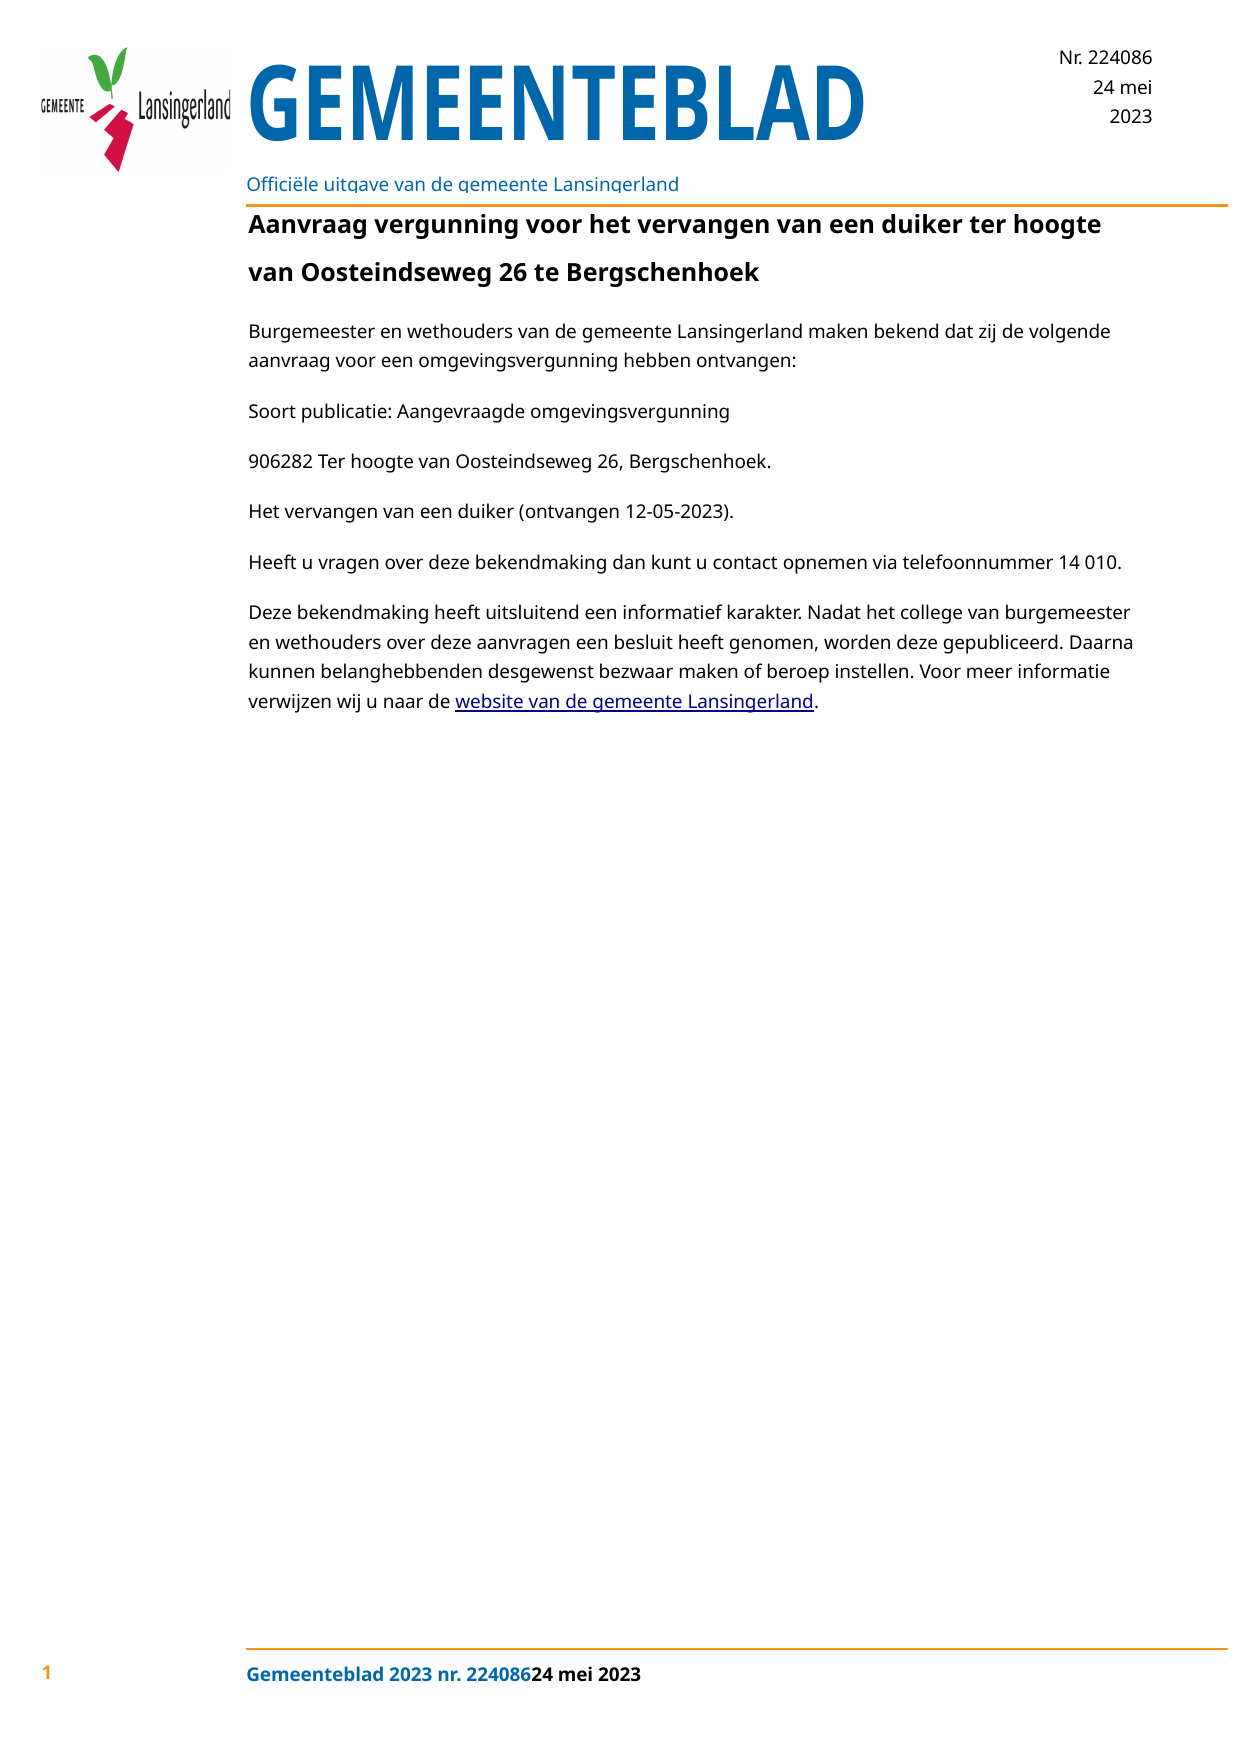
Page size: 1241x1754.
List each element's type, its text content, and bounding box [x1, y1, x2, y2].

text Heeft u vragen over deze bekendmaking dan kunt u contact opnemen via telefoonnummer 14 010. [248, 549, 1152, 575]
text Deze bekendmaking heeft uitsluitend een informatief karakter. Nadat het college van burgemeester en wethouders over deze aanvragen een besluit heeft genomen, worden deze gepubliceerd. Daarna kunnen belanghebbenden desgewenst bezwaar maken of beroep instellen. Voor meer informatie verwijzen wij u naar de website van de gemeente Lansingerland. [248, 599, 1152, 714]
text 906282 Ter hoogte van Oosteindseweg 26, Bergschenhoek. [248, 448, 1152, 474]
text Soort publicatie: Aangevraagde omgevingsvergunning [248, 398, 1152, 424]
text Aanvraag vergunning voor het vervangen van een duiker ter hoogte van Oosteindseweg 26 te Bergschenhoek [248, 207, 1152, 288]
text Het vervangen van een duiker (ontvangen 12-05-2023). [248, 499, 1152, 524]
text Burgemeester en wethouders van de gemeente Lansingerland maken bekend dat zij de volgende aanvraag voor een omgevingsvergunning hebben ontvangen: [248, 318, 1152, 373]
picture [41, 47, 231, 172]
